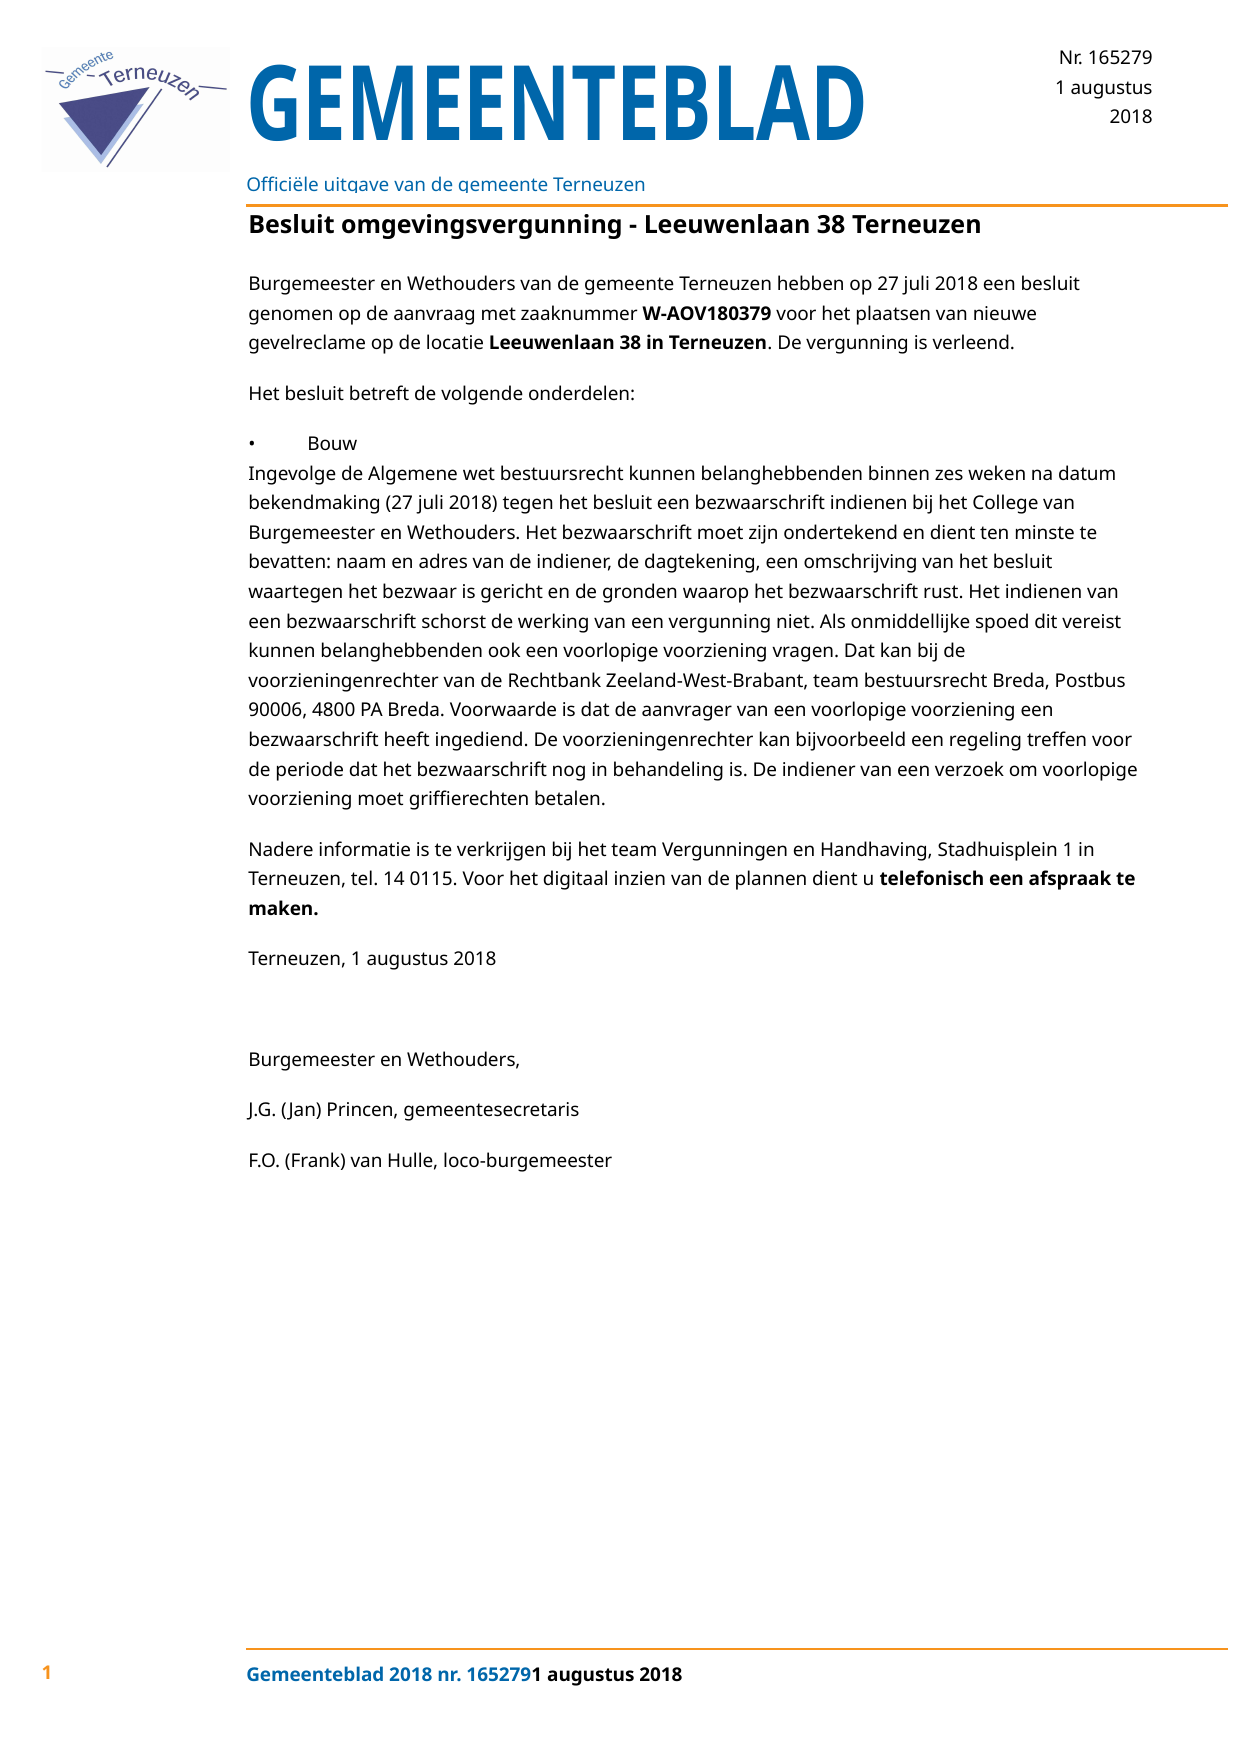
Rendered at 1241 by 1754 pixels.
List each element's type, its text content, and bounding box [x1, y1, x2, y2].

text J.G. (Jan) Princen, gemeentesecretaris [248, 1097, 1152, 1122]
text F.O. (Frank) van Hulle, loco-burgemeester [248, 1147, 1152, 1173]
text Nadere informatie is te verkrijgen bij het team Vergunningen en Handhaving, Stadhuisplein 1 in Terneuzen, tel. 14 0115. Voor het digitaal inzien van de plannen dient u telefonisch een afspraak te maken. [248, 836, 1152, 921]
text Het besluit betreft de volgende onderdelen: [248, 380, 1152, 406]
list Bouw [248, 430, 1152, 456]
text Terneuzen, 1 augustus 2018 [248, 945, 1152, 971]
text Ingevolge de Algemene wet bestuursrecht kunnen belanghebbenden binnen zes weken na datum bekendmaking (27 juli 2018) tegen het besluit een bezwaarschrift indienen bij het College van Burgemeester en Wethouders. Het bezwaarschrift moet zijn ondertekend en dient ten minste te bevatten: naam en adres van de indiener, de dagtekening, een omschrijving van het besluit waartegen het bezwaar is gericht en de gronden waarop het bezwaarschrift rust. Het indienen van een bezwaarschrift schorst de werking van een vergunning niet. Als onmiddellijke spoed dit vereist kunnen belanghebbenden ook een voorlopige voorziening vragen. Dat kan bij de voorzieningenrechter van de Rechtbank Zeeland-West-Brabant, team bestuursrecht Breda, Postbus 90006, 4800 PA Breda. Voorwaarde is dat de aanvrager van een voorlopige voorziening een bezwaarschrift heeft ingediend. De voorzieningenrechter kan bijvoorbeeld een regeling treffen voor de periode dat het bezwaarschrift nog in behandeling is. De indiener van een verzoek om voorlopige voorziening moet griffierechten betalen. [248, 460, 1152, 811]
text Burgemeester en Wethouders, [248, 1046, 1152, 1072]
picture [41, 47, 231, 172]
text Burgemeester en Wethouders van de gemeente Terneuzen hebben op 27 juli 2018 een besluit genomen op de aanvraag met zaaknummer W-AOV180379 voor het plaatsen van nieuwe gevelreclame op de locatie Leeuwenlaan 38 in Terneuzen. De vergunning is verleend. [248, 270, 1152, 355]
text Besluit omgevingsvergunning - Leeuwenlaan 38 Terneuzen [248, 207, 1152, 241]
